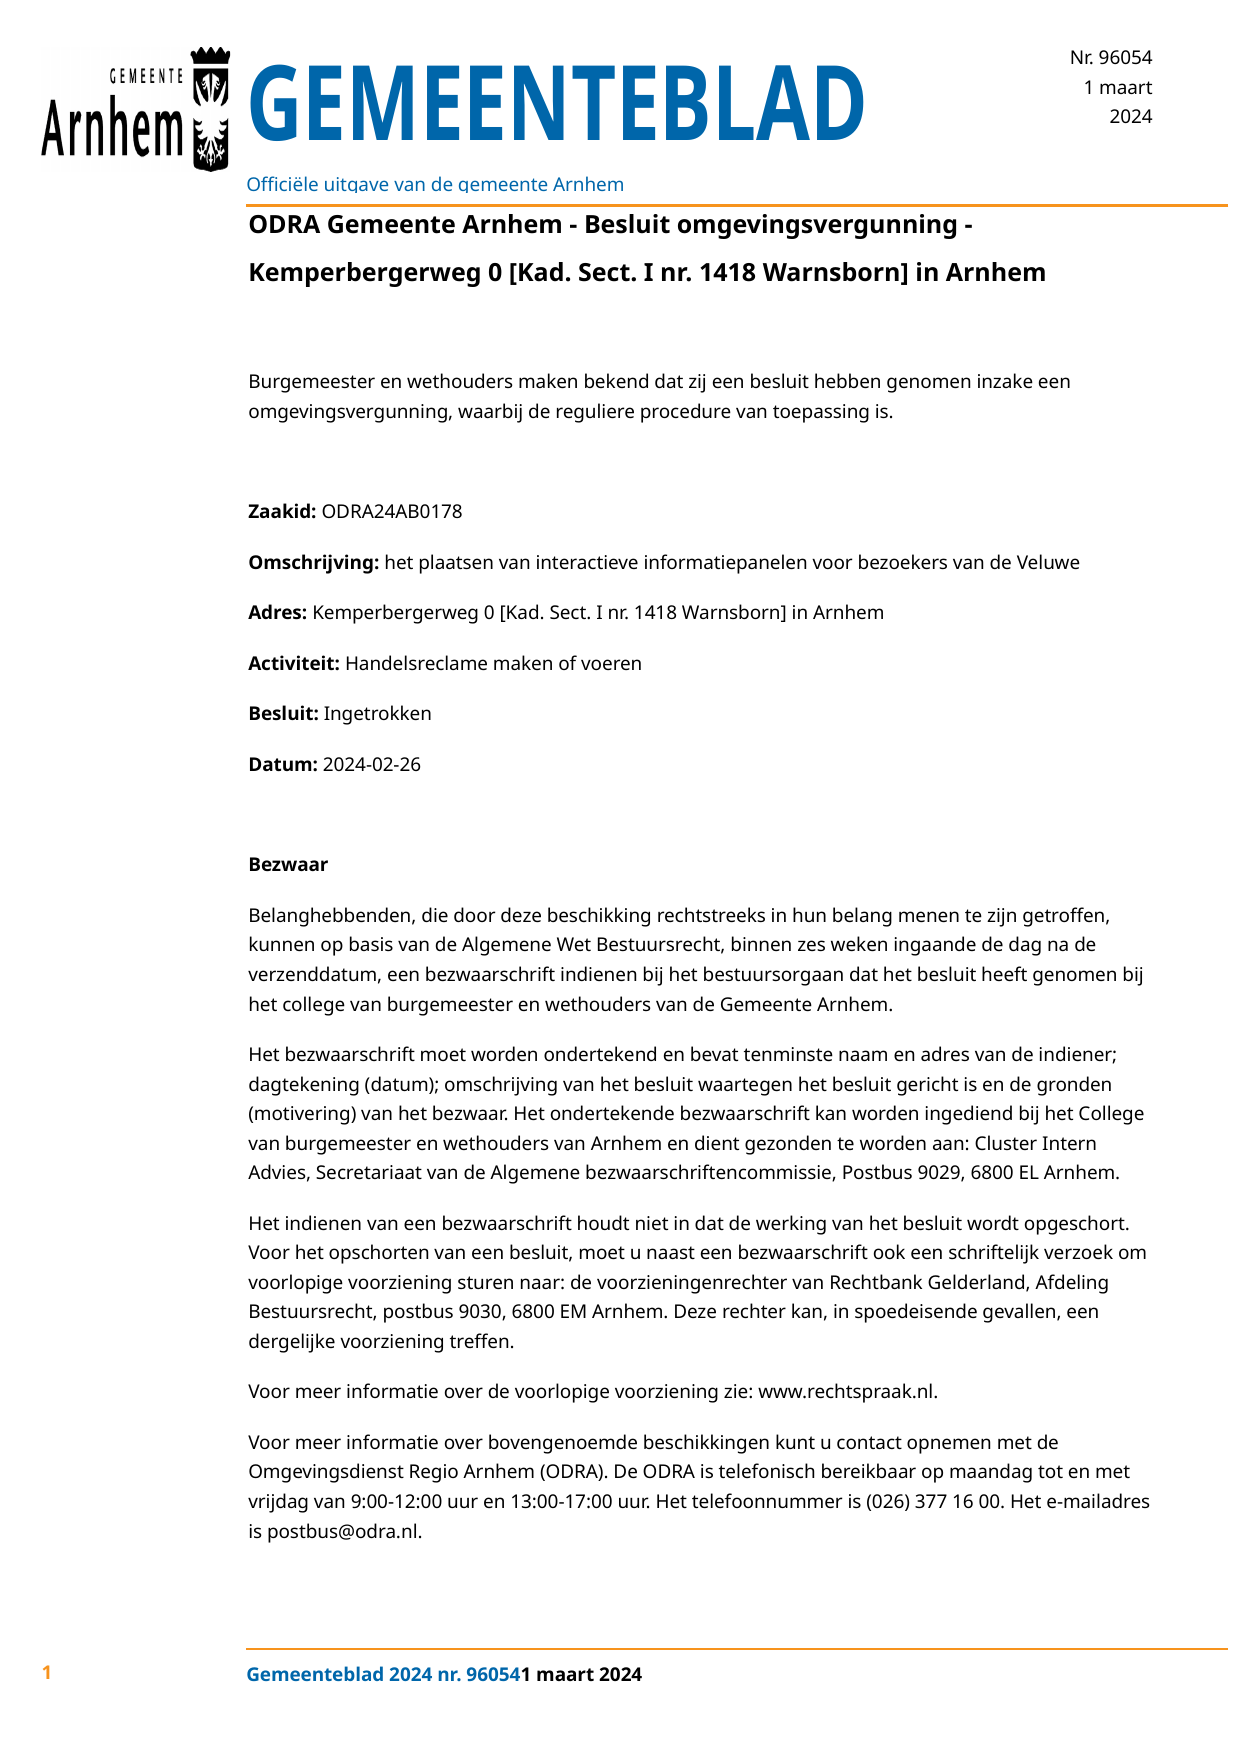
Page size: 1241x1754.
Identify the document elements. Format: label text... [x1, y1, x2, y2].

text Burgemeester en wethouders maken bekend dat zij een besluit hebben genomen inzake een omgevingsvergunning, waarbij de reguliere procedure van toepassing is. [248, 368, 1152, 424]
text Voor meer informatie over bovengenoemde beschikkingen kunt u contact opnemen met de Omgevingsdienst Regio Arnhem (ODRA). De ODRA is telefonisch bereikbaar op maandag tot en met vrijdag van 9:00-12:00 uur en 13:00-17:00 uur. Het telefoonnummer is (026) 377 16 00. Het e-mailadres is postbus@odra.nl. [248, 1429, 1152, 1544]
text Voor meer informatie over de voorlopige voorziening zie: www.rechtspraak.nl. [248, 1379, 1152, 1404]
text ODRA Gemeente Arnhem - Besluit omgevingsvergunning - Kemperbergerweg 0 [Kad. Sect. I nr. 1418 Warnsborn] in Arnhem [248, 207, 1152, 288]
text Het indienen van een bezwaarschrift houdt niet in dat de werking van het besluit wordt opgeschort. Voor het opschorten van een besluit, moet u naast een bezwaarschrift ook een schriftelijk verzoek om voorlopige voorziening sturen naar: de voorzieningenrechter van Rechtbank Gelderland, Afdeling Bestuursrecht, postbus 9030, 6800 EM Arnhem. Deze rechter kan, in spoedeisende gevallen, een dergelijke voorziening treffen. [248, 1210, 1152, 1354]
text Het bezwaarschrift moet worden ondertekend en bevat tenminste naam en adres van de indiener; dagtekening (datum); omschrijving van het besluit waartegen het besluit gericht is en de gronden (motivering) van het bezwaar. Het ondertekende bezwaarschrift kan worden ingediend bij het College van burgemeester en wethouders van Arnhem en dient gezonden te worden aan: Cluster Intern Advies, Secretariaat van de Algemene bezwaarschriftencommissie, Postbus 9029, 6800 EL Arnhem. [248, 1041, 1152, 1185]
text Besluit: Ingetrokken [248, 700, 1152, 726]
text Datum: 2024-02-26 [248, 751, 1152, 777]
text Activiteit: Handelsreclame maken of voeren [248, 650, 1152, 676]
text Zaakid: ODRA24AB0178 [248, 499, 1152, 524]
picture [41, 47, 231, 172]
text Adres: Kemperbergerweg 0 [Kad. Sect. I nr. 1418 Warnsborn] in Arnhem [248, 599, 1152, 625]
text Bezwaar [248, 852, 1152, 877]
text Belanghebbenden, die door deze beschikking rechtstreeks in hun belang menen te zijn getroffen, kunnen op basis van de Algemene Wet Bestuursrecht, binnen zes weken ingaande de dag na de verzenddatum, een bezwaarschrift indienen bij het bestuursorgaan dat het besluit heeft genomen bij het college van burgemeester en wethouders van de Gemeente Arnhem. [248, 902, 1152, 1017]
text Omschrijving: het plaatsen van interactieve informatiepanelen voor bezoekers van de Veluwe [248, 549, 1152, 575]
